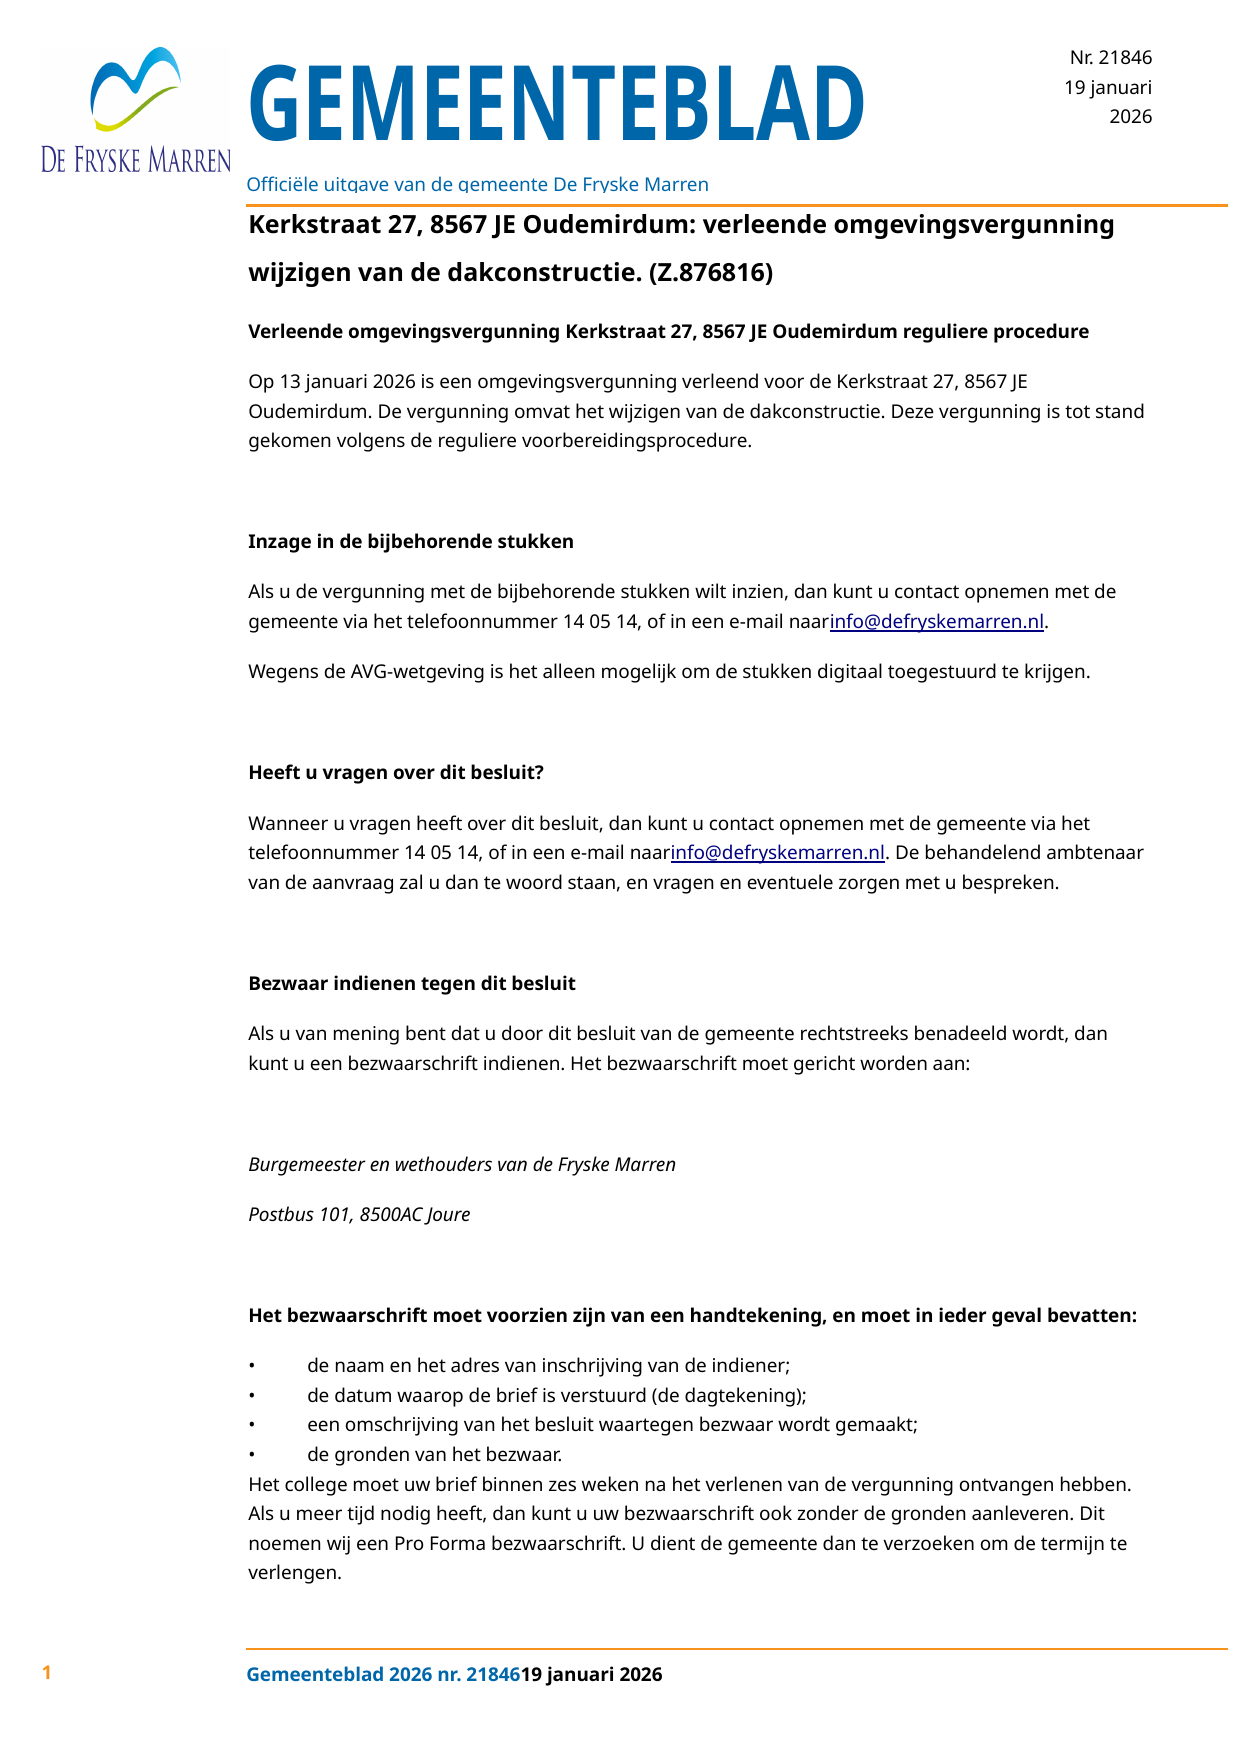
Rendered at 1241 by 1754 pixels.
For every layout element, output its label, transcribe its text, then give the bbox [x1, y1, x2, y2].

text Het college moet uw brief binnen zes weken na het verlenen van de vergunning ontvangen hebben. Als u meer tijd nodig heeft, dan kunt u uw bezwaarschrift ook zonder de gronden aanleveren. Dit noemen wij een Pro Forma bezwaarschrift. U dient de gemeente dan te verzoeken om de termijn te verlengen. [248, 1471, 1152, 1585]
list een omschrijving van het besluit waartegen bezwaar wordt gemaakt; [248, 1412, 1152, 1437]
text Als u de vergunning met de bijbehorende stukken wilt inzien, dan kunt u contact opnemen met de gemeente via het telefoonnummer 14 05 14, of in een e-mail naarinfo@defryskemarren.nl. [248, 579, 1152, 634]
list de datum waarop de brief is verstuurd (de dagtekening); [248, 1382, 1152, 1408]
text Bezwaar indienen tegen dit besluit [248, 970, 1152, 996]
text Wegens de AVG-wetgeving is het alleen mogelijk om de stukken digitaal toegestuurd te krijgen. [248, 659, 1152, 684]
text Kerkstraat 27, 8567 JE Oudemirdum: verleende omgevingsvergunning wijzigen van de dakconstructie. (Z.876816) [248, 207, 1152, 288]
picture [41, 47, 231, 172]
text Burgemeester en wethouders van de Fryske Marren [248, 1151, 1152, 1177]
text Als u van mening bent dat u door dit besluit van de gemeente rechtstreeks benadeeld wordt, dan kunt u een bezwaarschrift indienen. Het bezwaarschrift moet gericht worden aan: [248, 1020, 1152, 1076]
text Het bezwaarschrift moet voorzien zijn van een handtekening, en moet in ieder geval bevatten: [248, 1302, 1152, 1328]
list de naam en het adres van inschrijving van de indiener; [248, 1352, 1152, 1378]
text Wanneer u vragen heeft over dit besluit, dan kunt u contact opnemen met de gemeente via het telefoonnummer 14 05 14, of in een e-mail naarinfo@defryskemarren.nl. De behandelend ambtenaar van de aanvraag zal u dan te woord staan, en vragen en eventuele zorgen met u bespreken. [248, 810, 1152, 895]
text Op 13 januari 2026 is een omgevingsvergunning verleend voor de Kerkstraat 27, 8567 JE Oudemirdum. De vergunning omvat het wijzigen van de dakconstructie. Deze vergunning is tot stand gekomen volgens de reguliere voorbereidingsprocedure. [248, 368, 1152, 453]
list de gronden van het bezwaar. [248, 1441, 1152, 1467]
text Inzage in de bijbehorende stukken [248, 528, 1152, 554]
text Verleende omgevingsvergunning Kerkstraat 27, 8567 JE Oudemirdum reguliere procedure [248, 318, 1152, 344]
text Postbus 101, 8500AC Joure [248, 1201, 1152, 1227]
text Heeft u vragen over dit besluit? [248, 759, 1152, 785]
